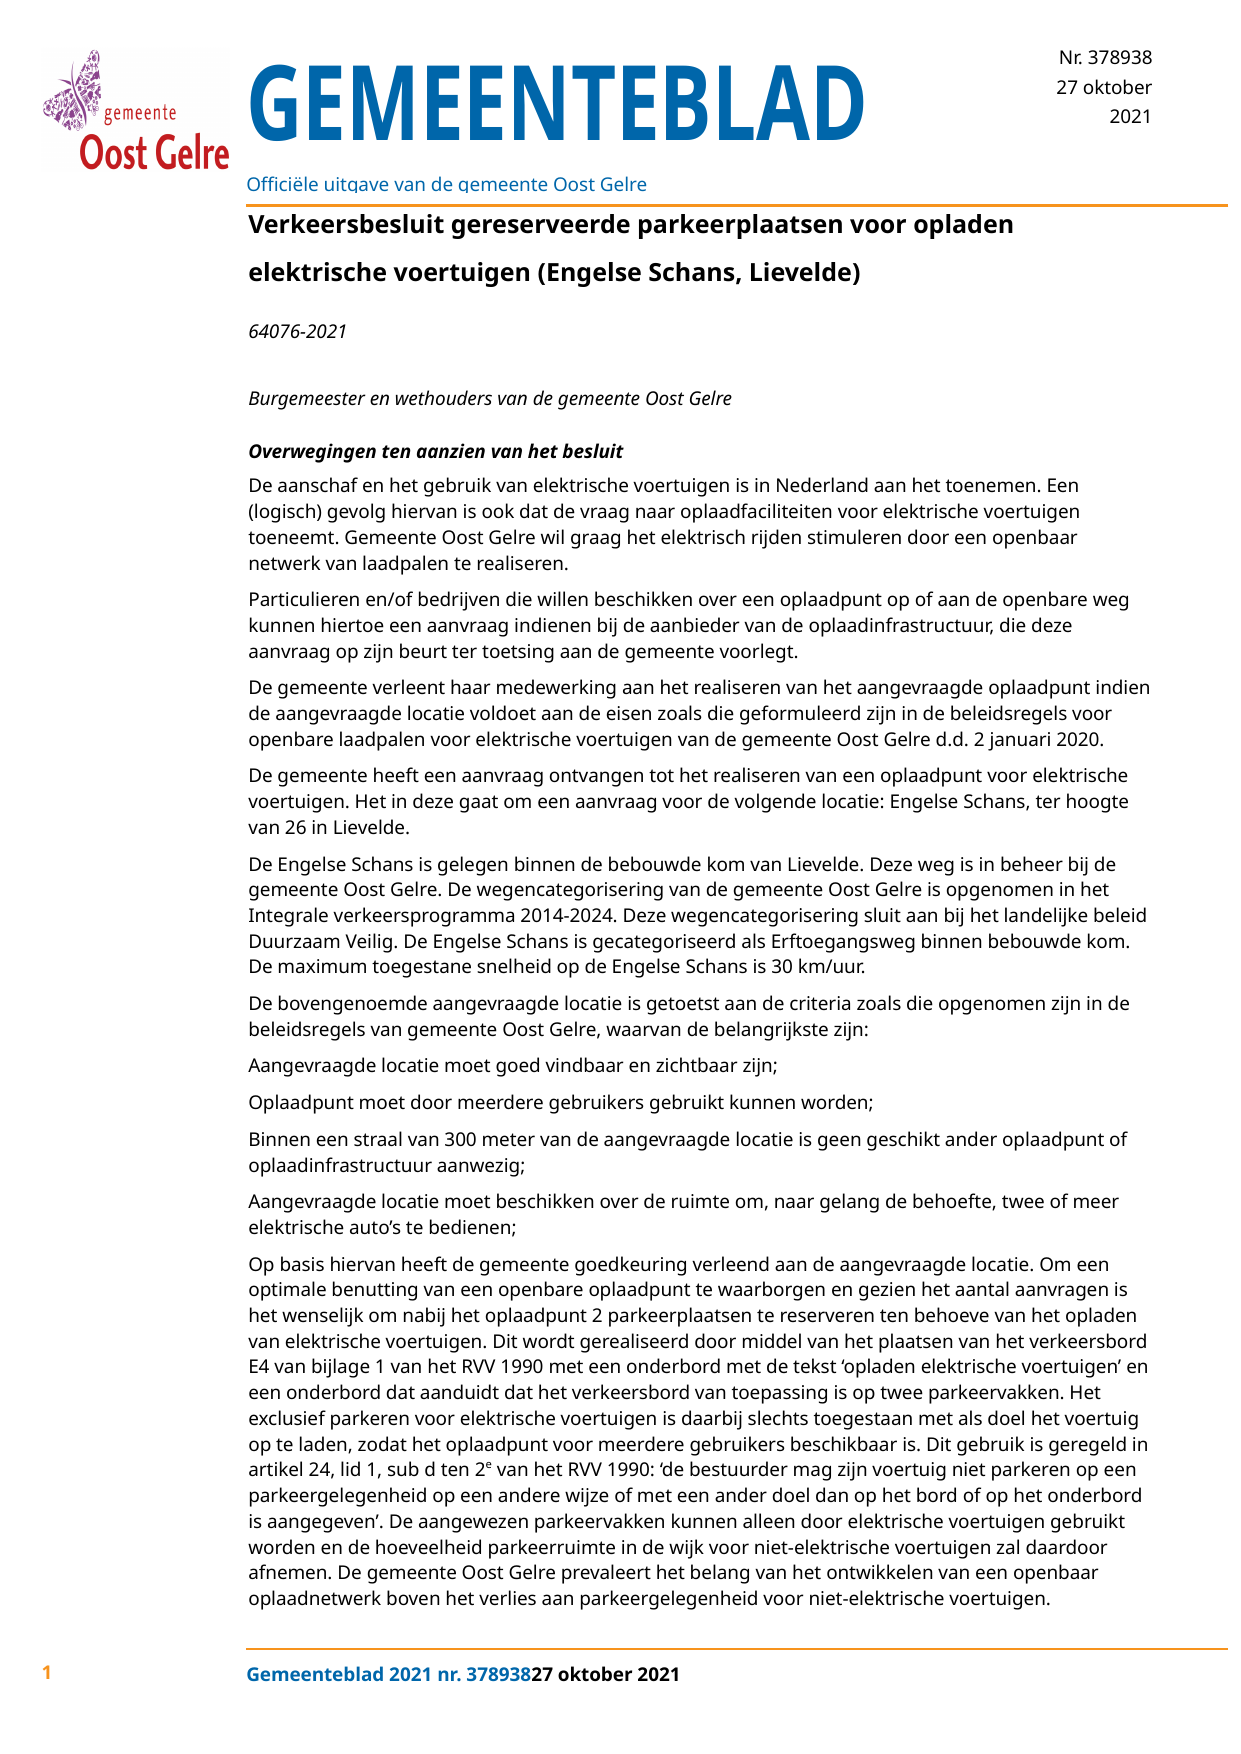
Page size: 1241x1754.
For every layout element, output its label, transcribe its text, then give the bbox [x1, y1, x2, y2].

picture [41, 47, 231, 172]
text De bovengenoemde aangevraagde locatie is getoetst aan de criteria zoals die opgenomen zijn in de beleidsregels van gemeente Oost Gelre, waarvan de belangrijkste zijn: [248, 990, 1152, 1042]
text De Engelse Schans is gelegen binnen de bebouwde kom van Lievelde. Deze weg is in beheer bij de gemeente Oost Gelre. De wegencategorisering van de gemeente Oost Gelre is opgenomen in het Integrale verkeersprogramma 2014-2024. Deze wegencategorisering sluit aan bij het landelijke beleid Duurzaam Veilig. De Engelse Schans is gecategoriseerd als Erftoegangsweg binnen bebouwde kom. De maximum toegestane snelheid op de Engelse Schans is 30 km/uur. [248, 851, 1152, 979]
text Aangevraagde locatie moet beschikken over de ruimte om, naar gelang de behoefte, twee of meer elektrische auto’s te bedienen; [248, 1188, 1152, 1240]
text Oplaadpunt moet door meerdere gebruikers gebruikt kunnen worden; [248, 1089, 1152, 1115]
text Overwegingen ten aanzien van het besluit [248, 438, 1152, 464]
text De gemeente heeft een aanvraag ontvangen tot het realiseren van een oplaadpunt voor elektrische voertuigen. Het in deze gaat om een aanvraag voor de volgende locatie: Engelse Schans, ter hoogte van 26 in Lievelde. [248, 763, 1152, 840]
text Verkeersbesluit gereserveerde parkeerplaatsen voor opladen elektrische voertuigen (Engelse Schans, Lievelde) [248, 207, 1152, 288]
text De aanschaf en het gebruik van elektrische voertuigen is in Nederland aan het toenemen. Een (logisch) gevolg hiervan is ook dat de vraag naar oplaadfaciliteiten voor elektrische voertuigen toeneemt. Gemeente Oost Gelre wil graag het elektrisch rijden stimuleren door een openbaar netwerk van laadpalen te realiseren. [248, 472, 1152, 575]
text Burgemeester en wethouders van de gemeente Oost Gelre [248, 386, 1152, 411]
text Binnen een straal van 300 meter van de aangevraagde locatie is geen geschikt ander oplaadpunt of oplaadinfrastructuur aanwezig; [248, 1126, 1152, 1177]
text Op basis hiervan heeft de gemeente goedkeuring verleend aan de aangevraagde locatie. Om een optimale benutting van een openbare oplaadpunt te waarborgen en gezien het aantal aanvragen is het wenselijk om nabij het oplaadpunt 2 parkeerplaatsen te reserveren ten behoeve van het opladen van elektrische voertuigen. Dit wordt gerealiseerd door middel van het plaatsen van het verkeersbord E4 van bijlage 1 van het RVV 1990 met een onderbord met de tekst ‘opladen elektrische voertuigen’ en een onderbord dat aanduidt dat het verkeersbord van toepassing is op twee parkeervakken. Het exclusief parkeren voor elektrische voertuigen is daarbij slechts toegestaan met als doel het voertuig op te laden, zodat het oplaadpunt voor meerdere gebruikers beschikbaar is. Dit gebruik is geregeld in artikel 24, lid 1, sub d ten 2e van het RVV 1990: ‘de bestuurder mag zijn voertuig niet parkeren op een parkeergelegenheid op een andere wijze of met een ander doel dan op het bord of op het onderbord is aangegeven’. De aangewezen parkeervakken kunnen alleen door elektrische voertuigen gebruikt worden en de hoeveelheid parkeerruimte in de wijk voor niet-elektrische voertuigen zal daardoor afnemen. De gemeente Oost Gelre prevaleert het belang van het ontwikkelen van een openbaar oplaadnetwerk boven het verlies aan parkeergelegenheid voor niet-elektrische voertuigen. [248, 1251, 1152, 1611]
text De gemeente verleent haar medewerking aan het realiseren van het aangevraagde oplaadpunt indien de aangevraagde locatie voldoet aan de eisen zoals die geformuleerd zijn in de beleidsregels voor openbare laadpalen voor elektrische voertuigen van de gemeente Oost Gelre d.d. 2 januari 2020. [248, 674, 1152, 752]
text Particulieren en/of bedrijven die willen beschikken over een oplaadpunt op of aan de openbare weg kunnen hiertoe een aanvraag indienen bij de aanbieder van de oplaadinfrastructuur, die deze aanvraag op zijn beurt ter toetsing aan de gemeente voorlegt. [248, 586, 1152, 663]
text 64076-2021 [248, 318, 1152, 344]
text Aangevraagde locatie moet goed vindbaar en zichtbaar zijn; [248, 1053, 1152, 1078]
